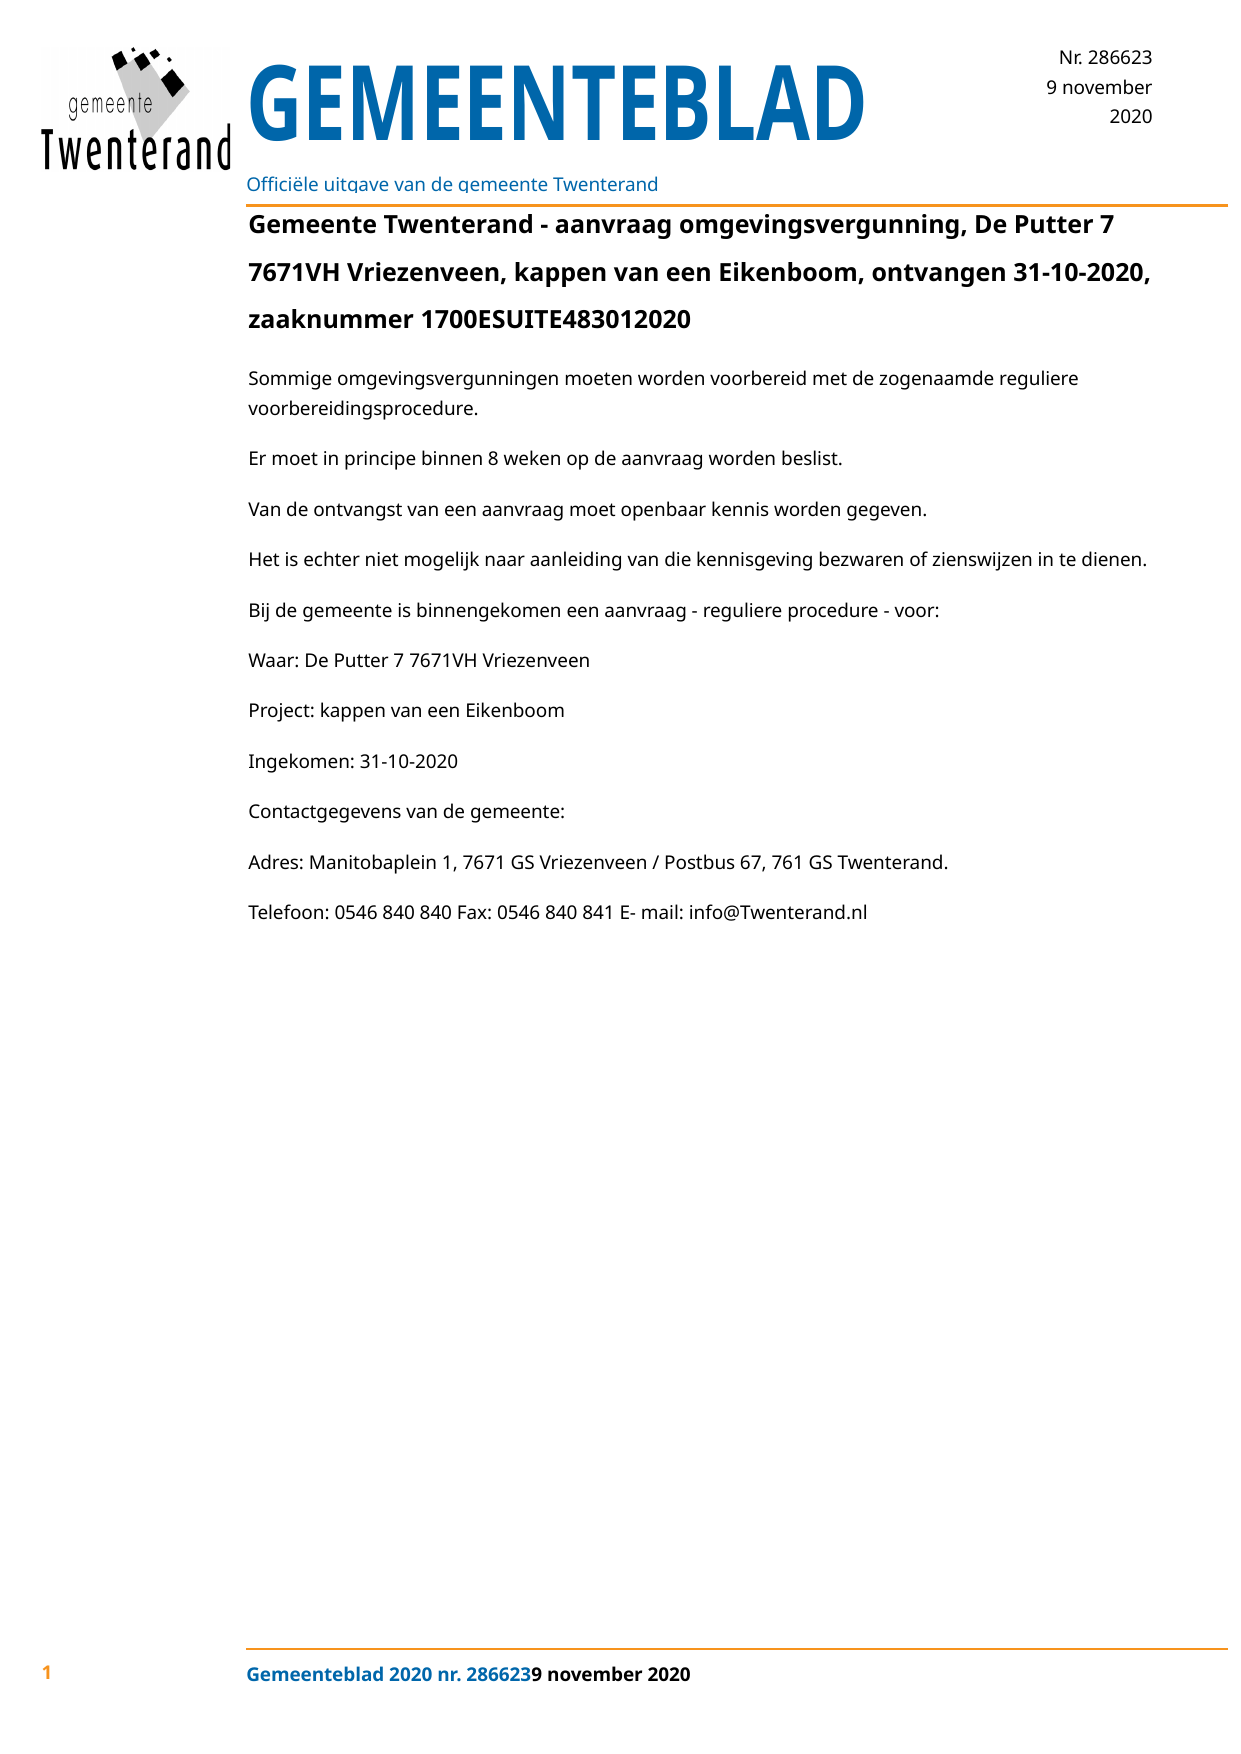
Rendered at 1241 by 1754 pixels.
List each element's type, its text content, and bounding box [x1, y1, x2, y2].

text Ingekomen: 31-10-2020 [248, 748, 1152, 774]
text Telefoon: 0546 840 840 Fax: 0546 840 841 E- mail: info@Twenterand.nl [248, 899, 1152, 925]
text Er moet in principe binnen 8 weken op de aanvraag worden beslist. [248, 446, 1152, 471]
text Van de ontvangst van een aanvraag moet openbaar kennis worden gegeven. [248, 496, 1152, 522]
text Contactgegevens van de gemeente: [248, 798, 1152, 824]
text Sommige omgevingsvergunningen moeten worden voorbereid met de zogenaamde reguliere voorbereidingsprocedure. [248, 366, 1152, 421]
text Waar: De Putter 7 7671VH Vriezenveen [248, 647, 1152, 673]
text Het is echter niet mogelijk naar aanleiding van die kennisgeving bezwaren of zienswijzen in te dienen. [248, 546, 1152, 572]
text Bij de gemeente is binnengekomen een aanvraag - reguliere procedure - voor: [248, 597, 1152, 622]
picture [41, 47, 231, 172]
text Gemeente Twenterand - aanvraag omgevingsvergunning, De Putter 7 7671VH Vriezenveen, kappen van een Eikenboom, ontvangen 31-10-2020, zaaknummer 1700ESUITE483012020 [248, 207, 1152, 336]
text Project: kappen van een Eikenboom [248, 698, 1152, 723]
text Adres: Manitobaplein 1, 7671 GS Vriezenveen / Postbus 67, 761 GS Twenterand. [248, 849, 1152, 874]
